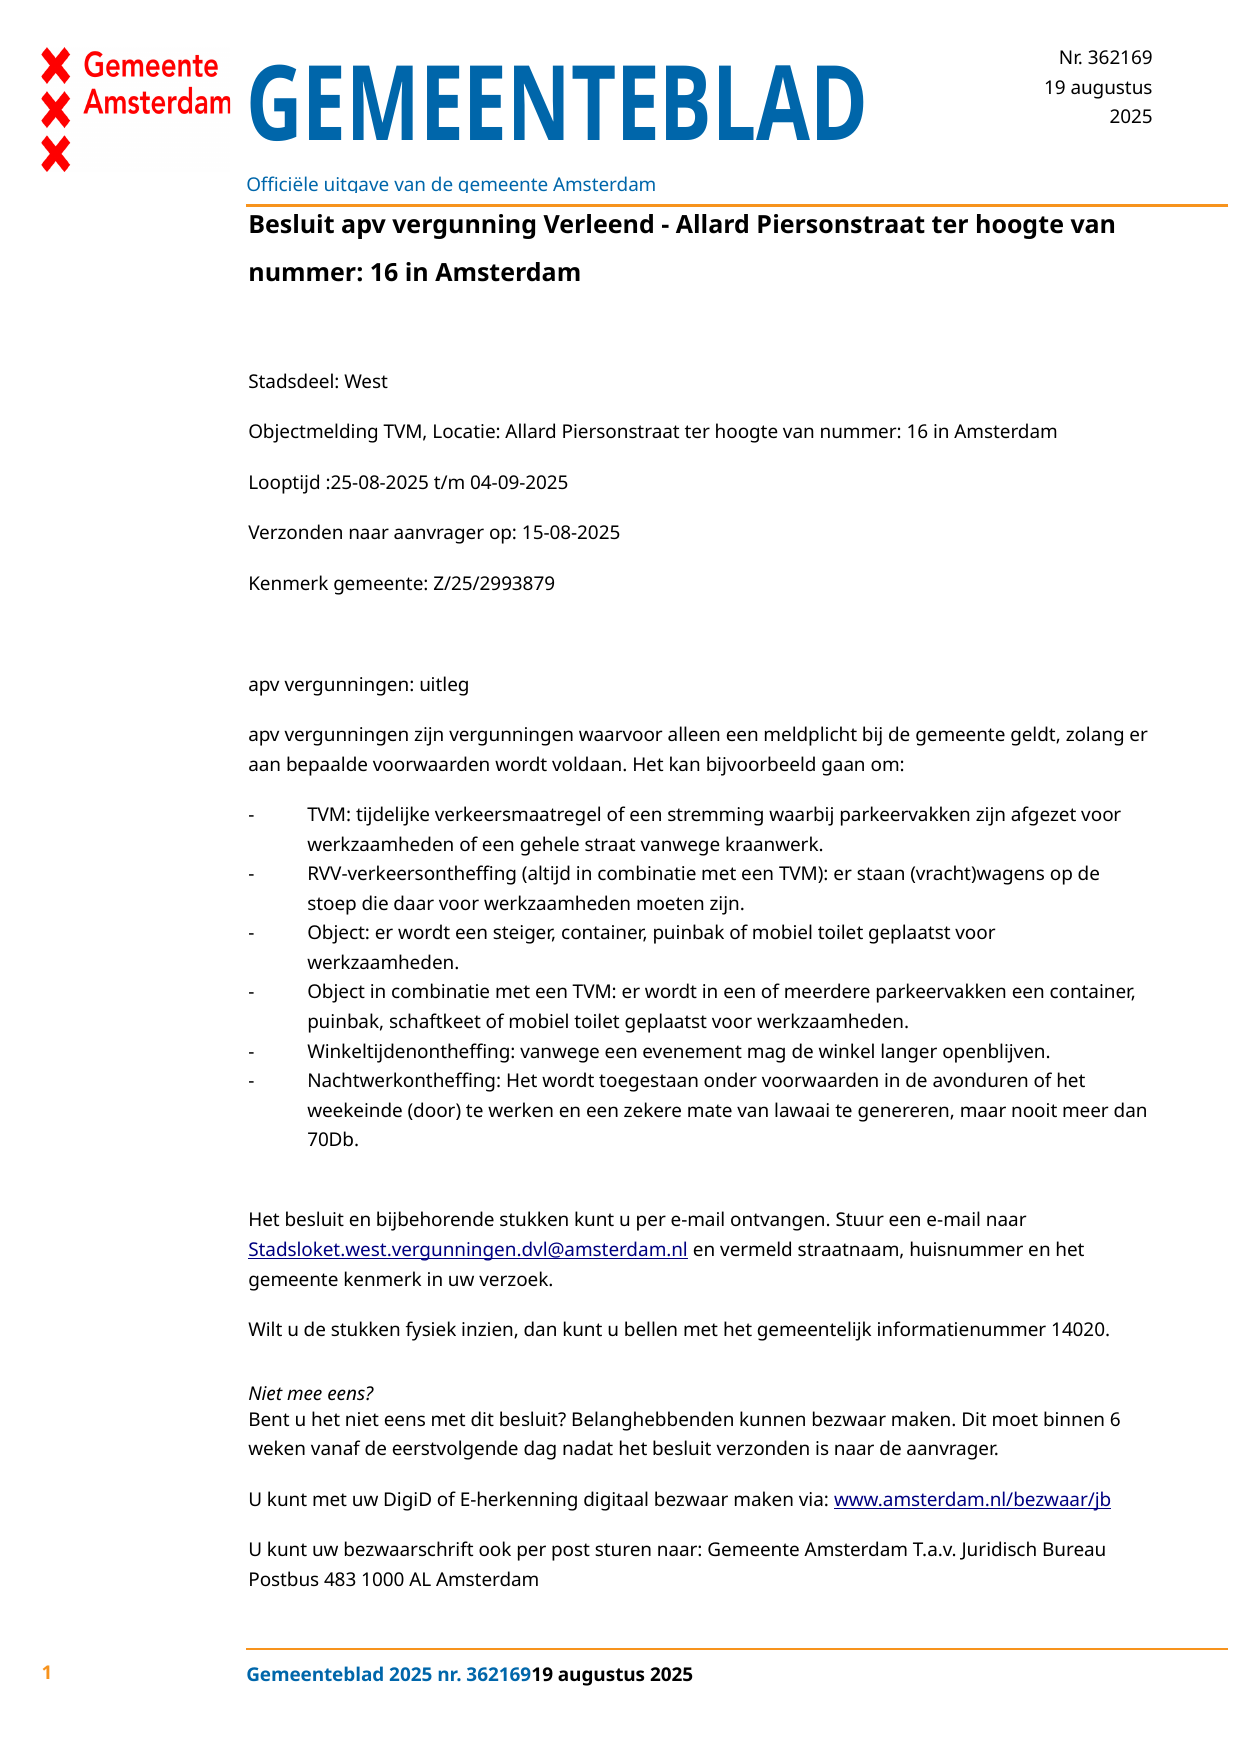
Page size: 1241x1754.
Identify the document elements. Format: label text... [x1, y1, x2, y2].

text Het besluit en bijbehorende stukken kunt u per e-mail ontvangen. Stuur een e-mail naar Stadsloket.west.vergunningen.dvl@amsterdam.nl en vermeld straatnaam, huisnummer en het gemeente kenmerk in uw verzoek. [248, 1207, 1152, 1292]
picture [41, 47, 231, 172]
text Wilt u de stukken fysiek inzien, dan kunt u bellen met het gemeentelijk informatienummer 14020. [248, 1316, 1152, 1342]
text Objectmelding TVM, Locatie: Allard Piersonstraat ter hoogte van nummer: 16 in Amsterdam [248, 419, 1152, 444]
text Niet mee eens? [248, 1380, 1152, 1406]
text apv vergunningen: uitleg [248, 671, 1152, 697]
text Verzonden naar aanvrager op: 15-08-2025 [248, 519, 1152, 545]
list RVV-verkeersontheffing (altijd in combinatie met een TVM): er staan (vracht)wagens op de stoep die daar voor werkzaamheden moeten zijn. [248, 860, 1152, 916]
list Object in combinatie met een TVM: er wordt in een of meerdere parkeervakken een container, puinbak, schaftkeet of mobiel toilet geplaatst voor werkzaamheden. [248, 979, 1152, 1034]
list Nachtwerkontheffing: Het wordt toegestaan onder voorwaarden in de avonduren of het weekeinde (door) te werken en een zekere mate van lawaai te genereren, maar nooit meer dan 70Db. [248, 1067, 1152, 1152]
text U kunt uw bezwaarschrift ook per post sturen naar: Gemeente Amsterdam T.a.v. Juridisch Bureau Postbus 483 1000 AL Amsterdam [248, 1536, 1152, 1592]
text U kunt met uw DigiD of E-herkenning digitaal bezwaar maken via: www.amsterdam.nl/bezwaar/jb [248, 1486, 1152, 1512]
text Bent u het niet eens met dit besluit? Belanghebbenden kunnen bezwaar maken. Dit moet binnen 6 weken vanaf de eerstvolgende dag nadat het besluit verzonden is naar de aanvrager. [248, 1406, 1152, 1461]
text Looptijd :25-08-2025 t/m 04-09-2025 [248, 469, 1152, 495]
list TVM: tijdelijke verkeersmaatregel of een stremming waarbij parkeervakken zijn afgezet voor werkzaamheden of een gehele straat vanwege kraanwerk. [248, 801, 1152, 857]
list Winkeltijdenontheffing: vanwege een evenement mag de winkel langer openblijven. [248, 1038, 1152, 1064]
text Stadsdeel: West [248, 368, 1152, 394]
list Object: er wordt een steiger, container, puinbak of mobiel toilet geplaatst voor werkzaamheden. [248, 919, 1152, 975]
text apv vergunningen zijn vergunningen waarvoor alleen een meldplicht bij de gemeente geldt, zolang er aan bepaalde voorwaarden wordt voldaan. Het kan bijvoorbeeld gaan om: [248, 721, 1152, 777]
text Kenmerk gemeente: Z/25/2993879 [248, 570, 1152, 596]
text Besluit apv vergunning Verleend - Allard Piersonstraat ter hoogte van nummer: 16 in Amsterdam [248, 207, 1152, 288]
